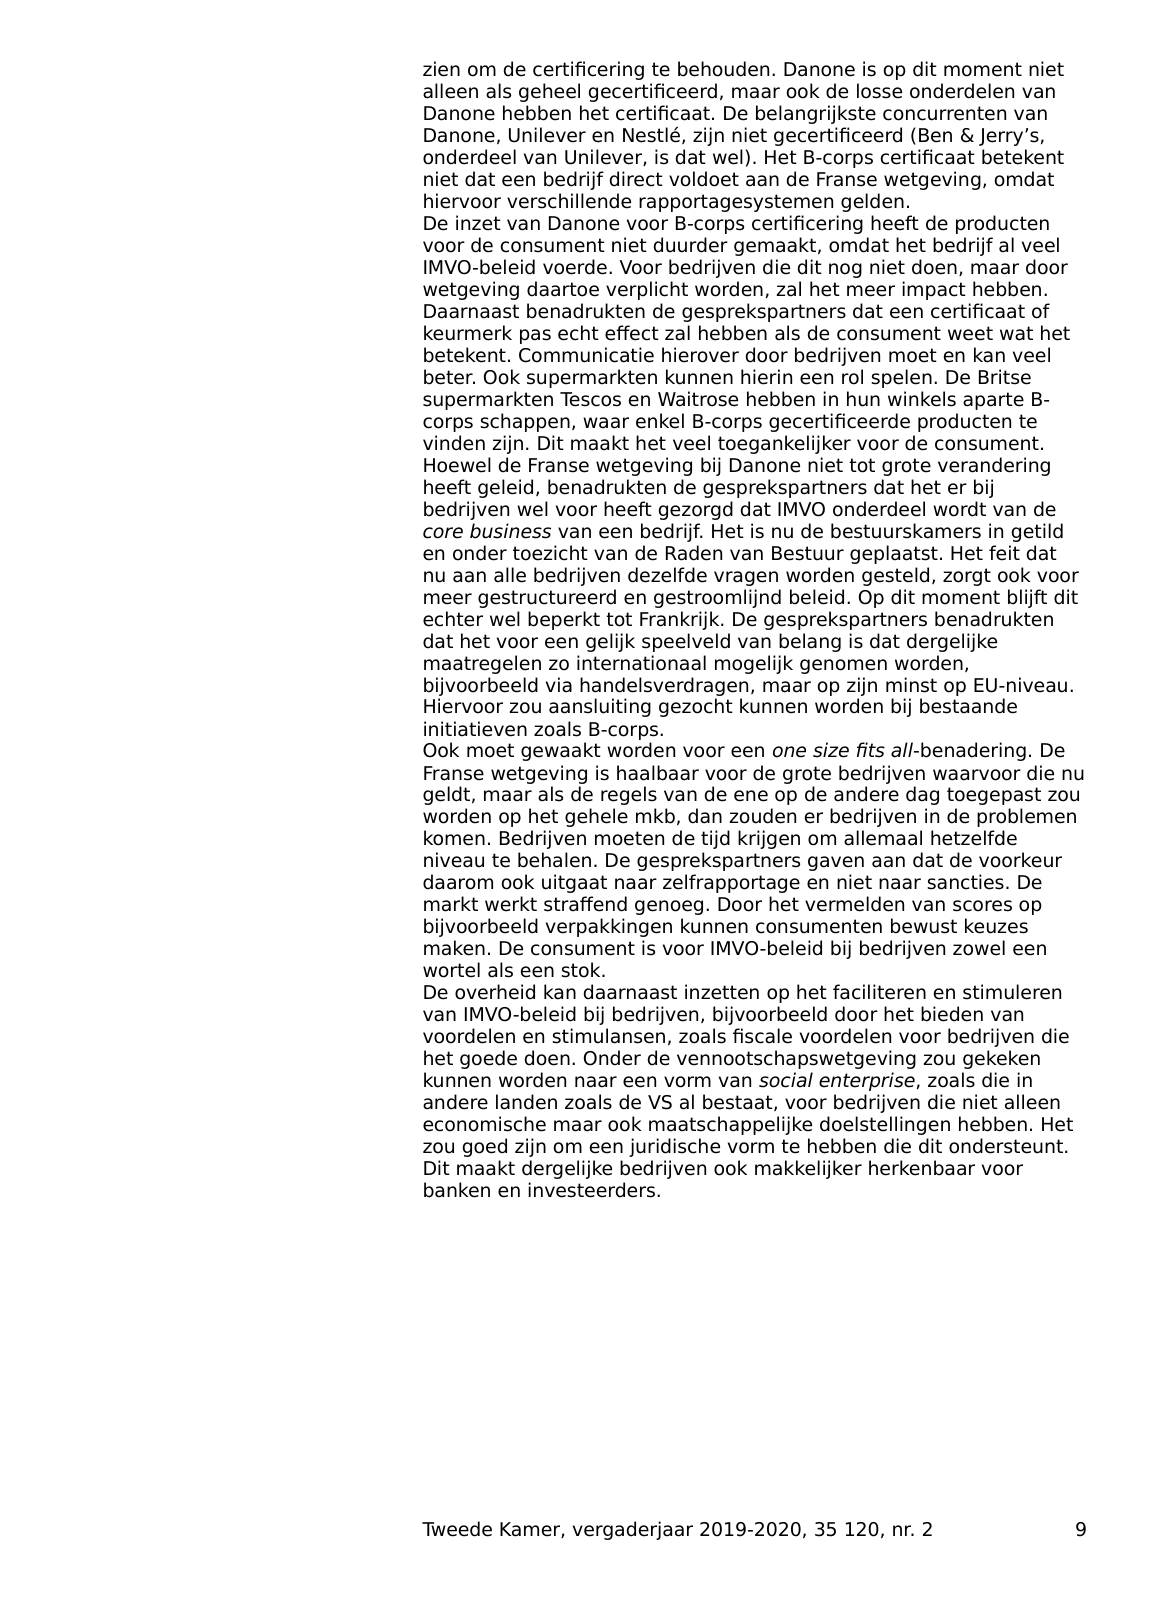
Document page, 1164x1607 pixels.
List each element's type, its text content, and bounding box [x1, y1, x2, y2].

text zien om de certificering te behouden. Danone is op dit moment niet alleen als geheel gecertificeerd, maar ook de losse onderdelen van Danone hebben het certificaat. De belangrijkste concurrenten van Danone, Unilever en Nestlé, zijn niet gecertificeerd (Ben & Jerry’s, onderdeel van Unilever, is dat wel). Het B-corps certificaat betekent niet dat een bedrijf direct voldoet aan de Franse wetgeving, omdat hiervoor verschillende rapportagesystemen gelden. [422, 59, 1087, 213]
text Hoewel de Franse wetgeving bij Danone niet tot grote verandering heeft geleid, benadrukten de gesprekspartners dat het er bij bedrijven wel voor heeft gezorgd dat IMVO onderdeel wordt van de core business van een bedrijf. Het is nu de bestuurskamers in getild en onder toezicht van de Raden van Bestuur geplaatst. Het feit dat nu aan alle bedrijven dezelfde vragen worden gesteld, zorgt ook voor meer gestructureerd en gestroomlijnd beleid. Op dit moment blijft dit echter wel beperkt tot Frankrijk. De gesprekspartners benadrukten dat het voor een gelijk speelveld van belang is dat dergelijke maatregelen zo internationaal mogelijk genomen worden, bijvoorbeeld via handelsverdragen, maar op zijn minst op EU-niveau. Hiervoor zou aansluiting gezocht kunnen worden bij bestaande initiatieven zoals B-corps. [422, 455, 1087, 740]
text De inzet van Danone voor B-corps certificering heeft de producten voor de consument niet duurder gemaakt, omdat het bedrijf al veel IMVO-beleid voerde. Voor bedrijven die dit nog niet doen, maar door wetgeving daartoe verplicht worden, zal het meer impact hebben. Daarnaast benadrukten de gesprekspartners dat een certificaat of keurmerk pas echt effect zal hebben als de consument weet wat het betekent. Communicatie hierover door bedrijven moet en kan veel beter. Ook supermarkten kunnen hierin een rol spelen. De Britse supermarkten Tescos en Waitrose hebben in hun winkels aparte B-corps schappen, waar enkel B-corps gecertificeerde producten te vinden zijn. Dit maakt het veel toegankelijker voor de consument. [422, 213, 1087, 455]
text Ook moet gewaakt worden voor een one size fits all-benadering. De Franse wetgeving is haalbaar voor de grote bedrijven waarvoor die nu geldt, maar als de regels van de ene op de andere dag toegepast zou worden op het gehele mkb, dan zouden er bedrijven in de problemen komen. Bedrijven moeten de tijd krijgen om allemaal hetzelfde niveau te behalen. De gesprekspartners gaven aan dat de voorkeur daarom ook uitgaat naar zelfrapportage en niet naar sancties. De markt werkt straffend genoeg. Door het vermelden van scores op bijvoorbeeld verpakkingen kunnen consumenten bewust keuzes maken. De consument is voor IMVO-beleid bij bedrijven zowel een wortel als een stok. [422, 740, 1087, 982]
text De overheid kan daarnaast inzetten op het faciliteren en stimuleren van IMVO-beleid bij bedrijven, bijvoorbeeld door het bieden van voordelen en stimulansen, zoals fiscale voordelen voor bedrijven die het goede doen. Onder de vennootschapswetgeving zou gekeken kunnen worden naar een vorm van social enterprise, zoals die in andere landen zoals de VS al bestaat, voor bedrijven die niet alleen economische maar ook maatschappelijke doelstellingen hebben. Het zou goed zijn om een juridische vorm te hebben die dit ondersteunt. Dit maakt dergelijke bedrijven ook makkelijker herkenbaar voor banken en investeerders. [422, 982, 1087, 1202]
